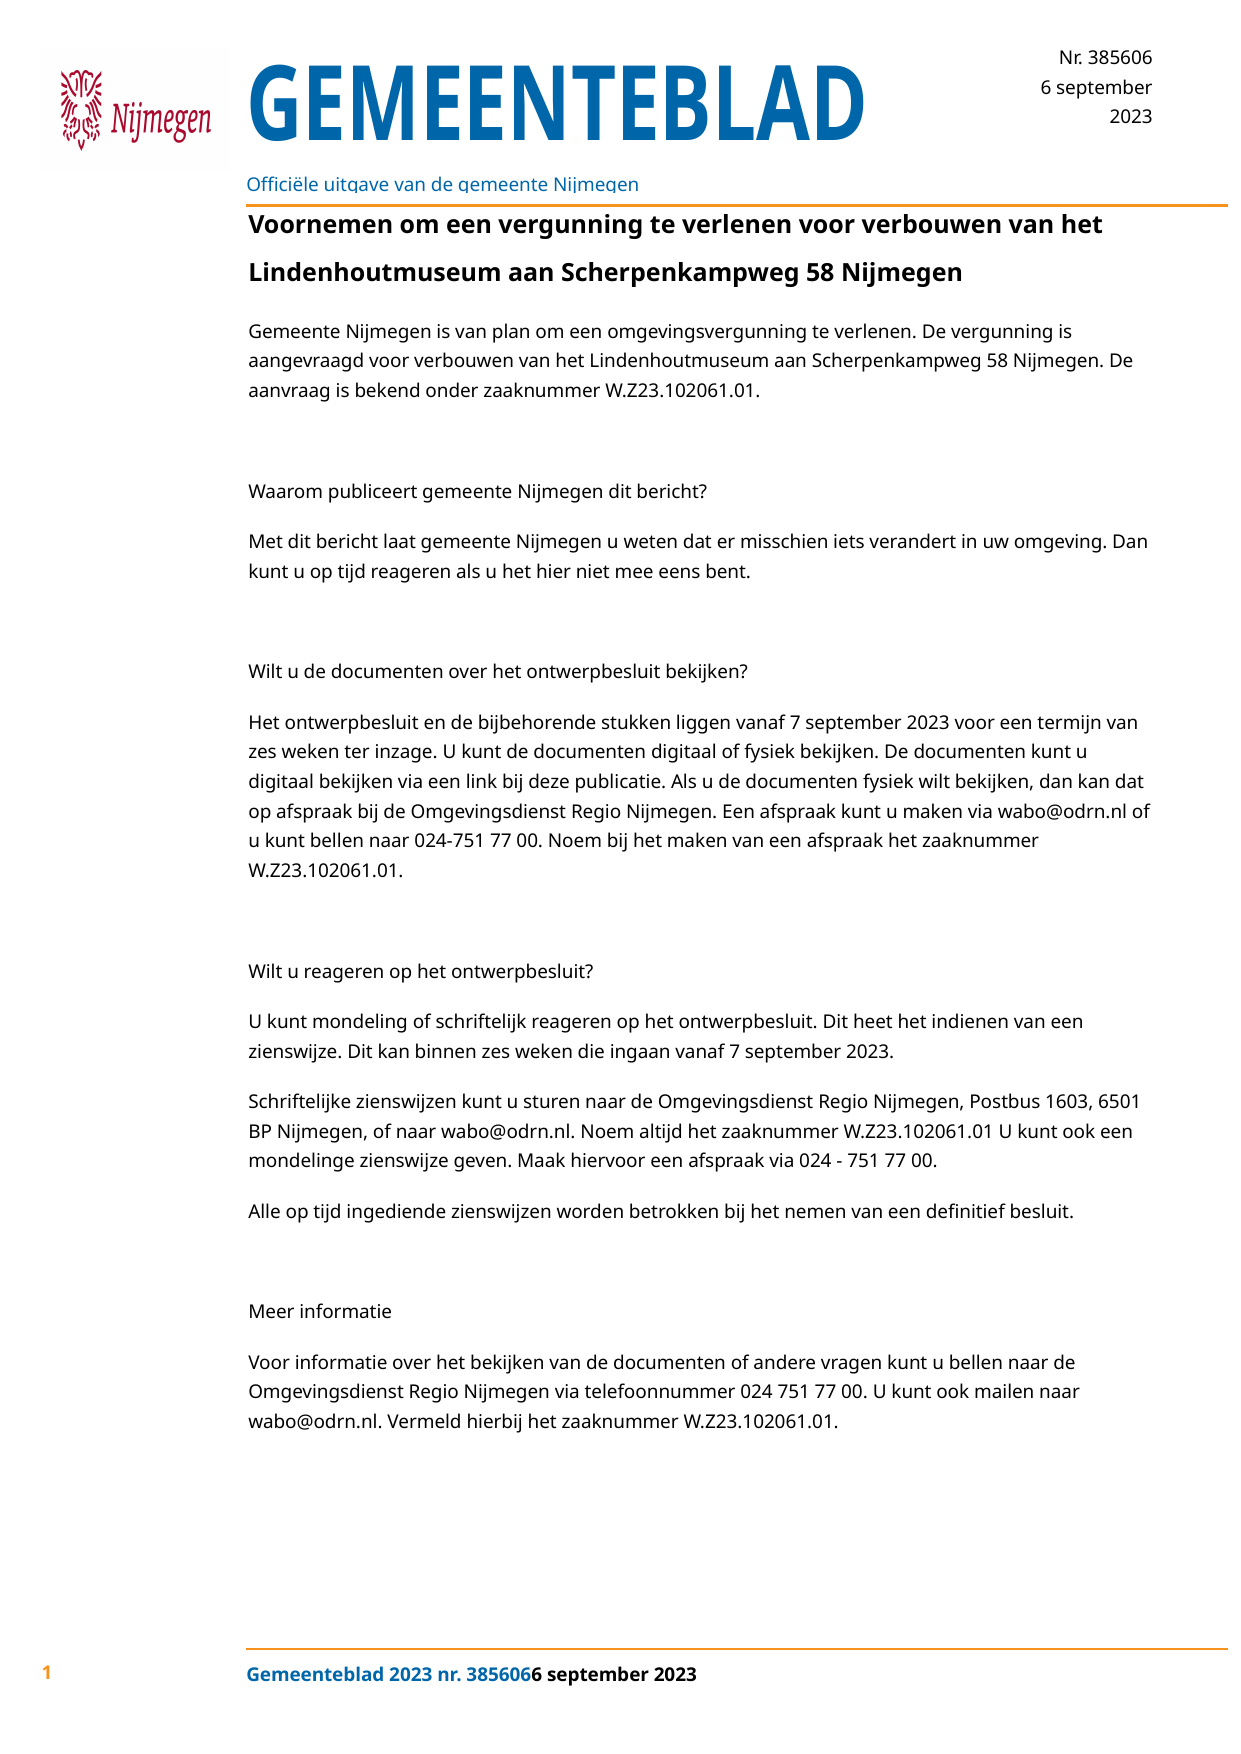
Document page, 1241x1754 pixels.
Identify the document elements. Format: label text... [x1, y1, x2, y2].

text Alle op tijd ingediende zienswijzen worden betrokken bij het nemen van een definitief besluit. [248, 1198, 1152, 1224]
text Gemeente Nijmegen is van plan om een omgevingsvergunning te verlenen. De vergunning is aangevraagd voor verbouwen van het Lindenhoutmuseum aan Scherpenkampweg 58 Nijmegen. De aanvraag is bekend onder zaaknummer W.Z23.102061.01. [248, 318, 1152, 403]
text Voor informatie over het bekijken van de documenten of andere vragen kunt u bellen naar de Omgevingsdienst Regio Nijmegen via telefoonnummer 024 751 77 00. U kunt ook mailen naar wabo@odrn.nl. Vermeld hierbij het zaaknummer W.Z23.102061.01. [248, 1349, 1152, 1434]
text Schriftelijke zienswijzen kunt u sturen naar de Omgevingsdienst Regio Nijmegen, Postbus 1603, 6501 BP Nijmegen, of naar wabo@odrn.nl. Noem altijd het zaaknummer W.Z23.102061.01 U kunt ook een mondelinge zienswijze geven. Maak hiervoor een afspraak via 024 - 751 77 00. [248, 1088, 1152, 1173]
text Het ontwerpbesluit en de bijbehorende stukken liggen vanaf 7 september 2023 voor een termijn van zes weken ter inzage. U kunt de documenten digitaal of fysiek bekijken. De documenten kunt u digitaal bekijken via een link bij deze publicatie. Als u de documenten fysiek wilt bekijken, dan kan dat op afspraak bij de Omgevingsdienst Regio Nijmegen. Een afspraak kunt u maken via wabo@odrn.nl of u kunt bellen naar 024-751 77 00. Noem bij het maken van een afspraak het zaaknummer W.Z23.102061.01. [248, 709, 1152, 883]
text U kunt mondeling of schriftelijk reageren op het ontwerpbesluit. Dit heet het indienen van een zienswijze. Dit kan binnen zes weken die ingaan vanaf 7 september 2023. [248, 1008, 1152, 1064]
text Meer informatie [248, 1299, 1152, 1324]
text Wilt u de documenten over het ontwerpbesluit bekijken? [248, 659, 1152, 684]
text Voornemen om een vergunning te verlenen voor verbouwen van het Lindenhoutmuseum aan Scherpenkampweg 58 Nijmegen [248, 207, 1152, 288]
text Met dit bericht laat gemeente Nijmegen u weten dat er misschien iets verandert in uw omgeving. Dan kunt u op tijd reageren als u het hier niet mee eens bent. [248, 528, 1152, 584]
text Waarom publiceert gemeente Nijmegen dit bericht? [248, 478, 1152, 504]
picture [41, 47, 231, 172]
text Wilt u reageren op het ontwerpbesluit? [248, 958, 1152, 984]
